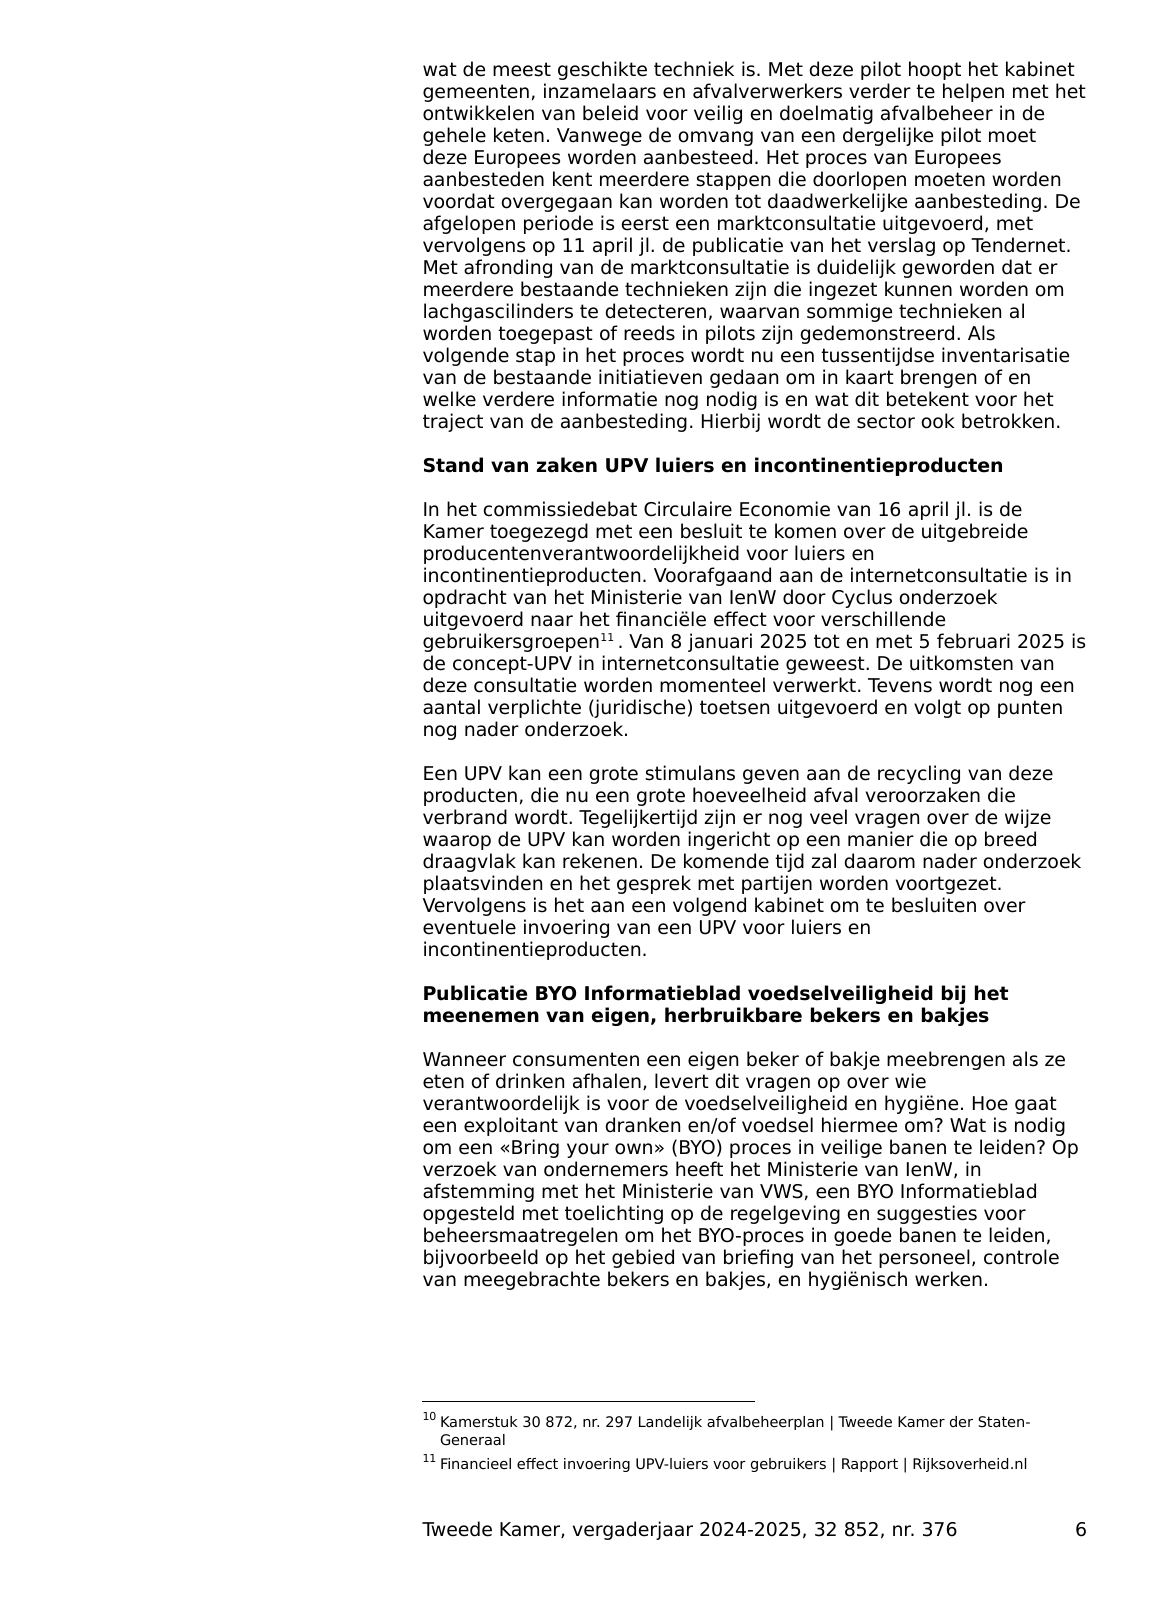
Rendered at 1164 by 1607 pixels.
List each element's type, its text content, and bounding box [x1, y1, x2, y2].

text Financieel effect invoering UPV-luiers voor gebruikers | Rapport | Rijksoverheid.nl [422, 1452, 1087, 1474]
text Kamerstuk 30 872, nr. 297 Landelijk afvalbeheerplan | Tweede Kamer der Staten-Generaal [422, 1410, 1087, 1449]
text Wanneer consumenten een eigen beker of bakje meebrengen als ze eten of drinken afhalen, levert dit vragen op over wie verantwoordelijk is voor de voedselveiligheid en hygiëne. Hoe gaat een exploitant van dranken en/of voedsel hiermee om? Wat is nodig om een «Bring your own» (BYO) proces in veilige banen te leiden? Op verzoek van ondernemers heeft het Ministerie van IenW, in afstemming met het Ministerie van VWS, een BYO Informatieblad opgesteld met toelichting op de regelgeving en suggesties voor beheersmaatregelen om het BYO-proces in goede banen te leiden, bijvoorbeeld op het gebied van briefing van het personeel, controle van meegebrachte bekers en bakjes, en hygiënisch werken. [422, 1049, 1087, 1291]
text In het commissiedebat Circulaire Economie van 16 april jl. is de Kamer toegezegd met een besluit te komen over de uitgebreide producentenverantwoordelijkheid voor luiers en incontinentieproducten. Voorafgaand aan de internetconsultatie is in opdracht van het Ministerie van IenW door Cyclus onderzoek uitgevoerd naar het financiële effect voor verschillende gebruikersgroepen. Van 8 januari 2025 tot en met 5 februari 2025 is de concept-UPV in internetconsultatie geweest. De uitkomsten van deze consultatie worden momenteel verwerkt. Tevens wordt nog een aantal verplichte (juridische) toetsen uitgevoerd en volgt op punten nog nader onderzoek. [422, 499, 1087, 741]
text wat de meest geschikte techniek is. Met deze pilot hoopt het kabinet gemeenten, inzamelaars en afvalverwerkers verder te helpen met het ontwikkelen van beleid voor veilig en doelmatig afvalbeheer in de gehele keten. Vanwege de omvang van een dergelijke pilot moet deze Europees worden aanbesteed. Het proces van Europees aanbesteden kent meerdere stappen die doorlopen moeten worden voordat overgegaan kan worden tot daadwerkelijke aanbesteding. De afgelopen periode is eerst een marktconsultatie uitgevoerd, met vervolgens op 11 april jl. de publicatie van het verslag op Tendernet. Met afronding van de marktconsultatie is duidelijk geworden dat er meerdere bestaande technieken zijn die ingezet kunnen worden om lachgascilinders te detecteren, waarvan sommige technieken al worden toegepast of reeds in pilots zijn gedemonstreerd. Als volgende stap in het proces wordt nu een tussentijdse inventarisatie van de bestaande initiatieven gedaan om in kaart brengen of en welke verdere informatie nog nodig is en wat dit betekent voor het traject van de aanbesteding. Hierbij wordt de sector ook betrokken. [422, 59, 1087, 433]
text Een UPV kan een grote stimulans geven aan de recycling van deze producten, die nu een grote hoeveelheid afval veroorzaken die verbrand wordt. Tegelijkertijd zijn er nog veel vragen over de wijze waarop de UPV kan worden ingericht op een manier die op breed draagvlak kan rekenen. De komende tijd zal daarom nader onderzoek plaatsvinden en het gesprek met partijen worden voortgezet. Vervolgens is het aan een volgend kabinet om te besluiten over eventuele invoering van een UPV voor luiers en incontinentieproducten. [422, 763, 1087, 961]
subtitle Stand van zaken UPV luiers en incontinentieproducten [422, 455, 1087, 477]
subtitle Publicatie BYO Informatieblad voedselveiligheid bij het meenemen van eigen, herbruikbare bekers en bakjes [422, 983, 1087, 1027]
